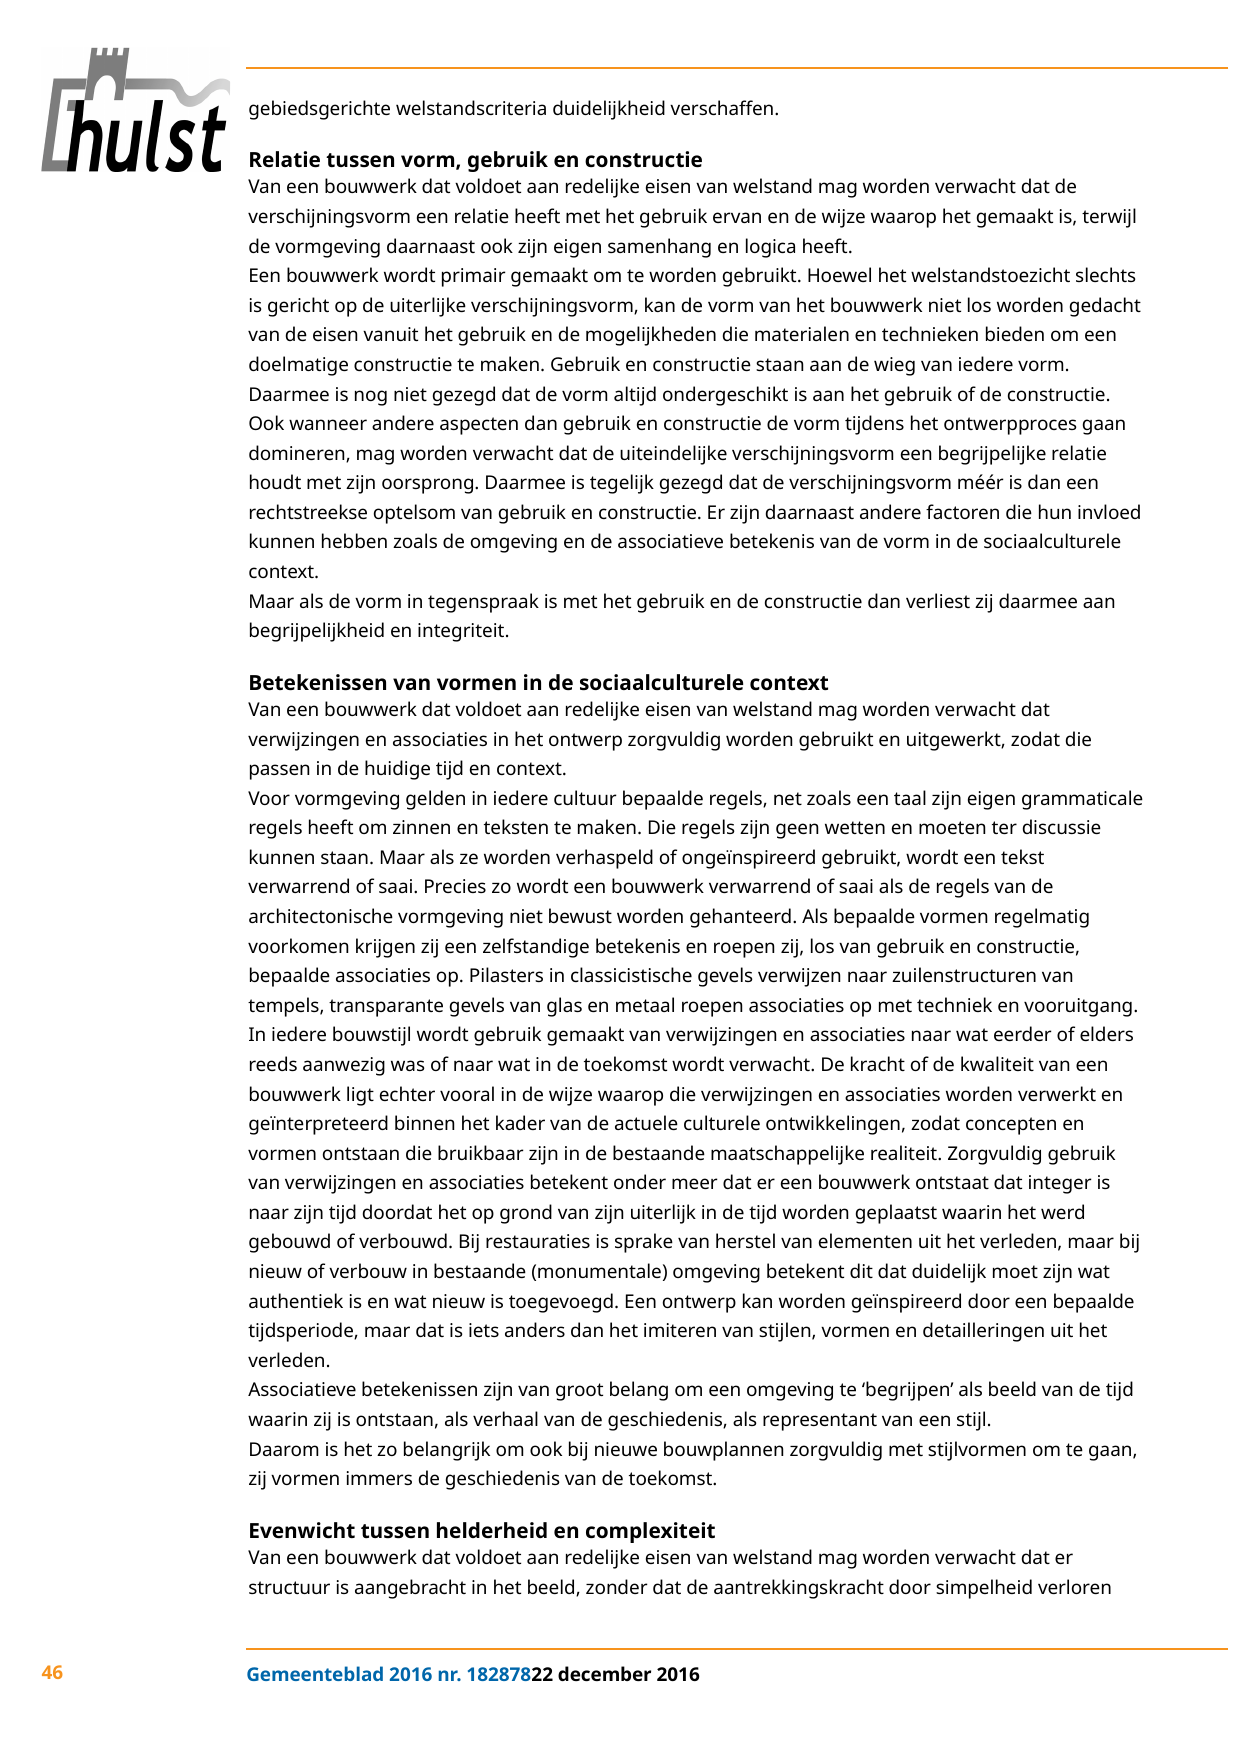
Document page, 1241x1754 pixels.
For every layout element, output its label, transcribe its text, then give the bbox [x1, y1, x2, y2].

text Evenwicht tussen helderheid en complexiteit [248, 1516, 1152, 1544]
text Daarmee is nog niet gezegd dat de vorm altijd ondergeschikt is aan het gebruik of de constructie. Ook wanneer andere aspecten dan gebruik en constructie de vorm tijdens het ontwerpproces gaan domineren, mag worden verwacht dat de uiteindelijke verschijningsvorm een begrijpelijke relatie houdt met zijn oorsprong. Daarmee is tegelijk gezegd dat de verschijningsvorm méér is dan een rechtstreekse optelsom van gebruik en constructie. Er zijn daarnaast andere factoren die hun invloed kunnen hebben zoals de omgeving en de associatieve betekenis van de vorm in de sociaalculturele context. [248, 381, 1152, 584]
text Betekenissen van vormen in de sociaalculturele context [248, 668, 1152, 696]
text gebiedsgerichte welstandscriteria duidelijkheid verschaffen. [248, 95, 1152, 121]
text Daarom is het zo belangrijk om ook bij nieuwe bouwplannen zorgvuldig met stijlvormen om te gaan, zij vormen immers de geschiedenis van de toekomst. [248, 1436, 1152, 1491]
text Relatie tussen vorm, gebruik en constructie [248, 145, 1152, 174]
text Voor vormgeving gelden in iedere cultuur bepaalde regels, net zoals een taal zijn eigen grammaticale regels heeft om zinnen en teksten te maken. Die regels zijn geen wetten en moeten ter discussie kunnen staan. Maar als ze worden verhaspeld of ongeïnspireerd gebruikt, wordt een tekst verwarrend of saai. Precies zo wordt een bouwwerk verwarrend of saai als de regels van de architectonische vormgeving niet bewust worden gehanteerd. Als bepaalde vormen regelmatig voorkomen krijgen zij een zelfstandige betekenis en roepen zij, los van gebruik en constructie, bepaalde associaties op. Pilasters in classicistische gevels verwijzen naar zuilenstructuren van tempels, transparante gevels van glas en metaal roepen associaties op met techniek en vooruitgang. [248, 785, 1152, 1018]
picture [41, 47, 231, 172]
text In iedere bouwstijl wordt gebruik gemaakt van verwijzingen en associaties naar wat eerder of elders reeds aanwezig was of naar wat in de toekomst wordt verwacht. De kracht of de kwaliteit van een bouwwerk ligt echter vooral in de wijze waarop die verwijzingen en associaties worden verwerkt en geïnterpreteerd binnen het kader van de actuele culturele ontwikkelingen, zodat concepten en vormen ontstaan die bruikbaar zijn in de bestaande maatschappelijke realiteit. Zorgvuldig gebruik van verwijzingen en associaties betekent onder meer dat er een bouwwerk ontstaat dat integer is naar zijn tijd doordat het op grond van zijn uiterlijk in de tijd worden geplaatst waarin het werd gebouwd of verbouwd. Bij restauraties is sprake van herstel van elementen uit het verleden, maar bij nieuw of verbouw in bestaande (monumentale) omgeving betekent dit dat duidelijk moet zijn wat authentiek is en wat nieuw is toegevoegd. Een ontwerp kan worden geïnspireerd door een bepaalde tijdsperiode, maar dat is iets anders dan het imiteren van stijlen, vormen en detailleringen uit het verleden. [248, 1022, 1152, 1373]
text Van een bouwwerk dat voldoet aan redelijke eisen van welstand mag worden verwacht dat verwijzingen en associaties in het ontwerp zorgvuldig worden gebruikt en uitgewerkt, zodat die passen in de huidige tijd en context. [248, 696, 1152, 781]
text Van een bouwwerk dat voldoet aan redelijke eisen van welstand mag worden verwacht dat de verschijningsvorm een relatie heeft met het gebruik ervan en de wijze waarop het gemaakt is, terwijl de vormgeving daarnaast ook zijn eigen samenhang en logica heeft. [248, 174, 1152, 258]
text Associatieve betekenissen zijn van groot belang om een omgeving te ‘begrijpen’ als beeld van de tijd waarin zij is ontstaan, als verhaal van de geschiedenis, als representant van een stijl. [248, 1377, 1152, 1432]
text Van een bouwwerk dat voldoet aan redelijke eisen van welstand mag worden verwacht dat er structuur is aangebracht in het beeld, zonder dat de aantrekkingskracht door simpelheid verloren [248, 1544, 1152, 1599]
text Een bouwwerk wordt primair gemaakt om te worden gebruikt. Hoewel het welstandstoezicht slechts is gericht op de uiterlijke verschijningsvorm, kan de vorm van het bouwwerk niet los worden gedacht van de eisen vanuit het gebruik en de mogelijkheden die materialen en technieken bieden om een doelmatige constructie te maken. Gebruik en constructie staan aan de wieg van iedere vorm. [248, 262, 1152, 377]
text Maar als de vorm in tegenspraak is met het gebruik en de constructie dan verliest zij daarmee aan begrijpelijkheid en integriteit. [248, 588, 1152, 643]
